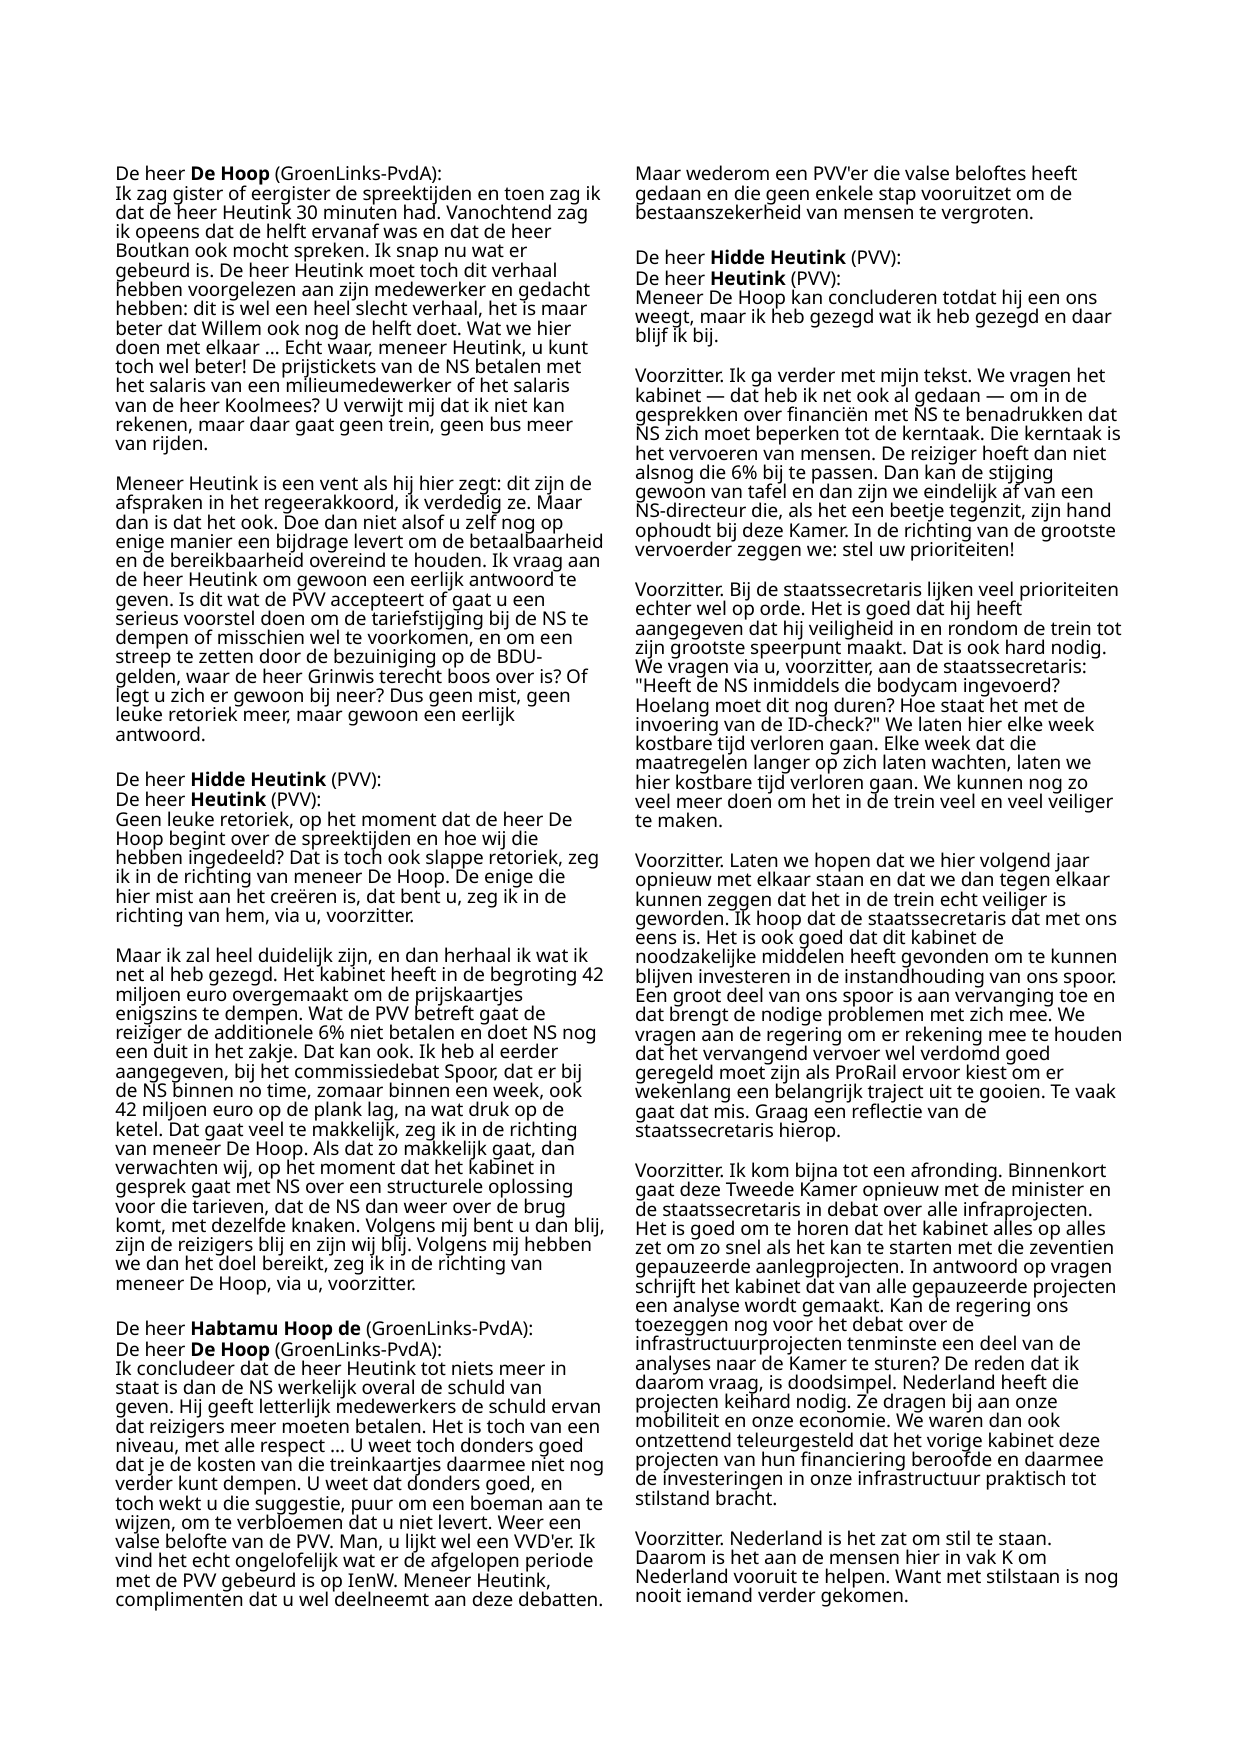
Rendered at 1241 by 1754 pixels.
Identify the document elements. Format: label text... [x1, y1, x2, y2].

text Ik zag gister of eergister de spreektijden en toen zag ik dat de heer Heutink 30 minuten had. Vanochtend zag ik opeens dat de helft ervanaf was en dat de heer Boutkan ook mocht spreken. Ik snap nu wat er gebeurd is. De heer Heutink moet toch dit verhaal hebben voorgelezen aan zijn medewerker en gedacht hebben: dit is wel een heel slecht verhaal, het is maar beter dat Willem ook nog de helft doet. Wat we hier doen met elkaar … Echt waar, meneer Heutink, u kunt toch wel beter! De prijstickets van de NS betalen met het salaris van een milieumedewerker of het salaris van de heer Koolmees? U verwijt mij dat ik niet kan rekenen, maar daar gaat geen trein, geen bus meer van rijden. [115, 184, 605, 454]
text Voorzitter. Ik ga verder met mijn tekst. We vragen het kabinet — dat heb ik net ook al gedaan — om in de gesprekken over financiën met NS te benadrukken dat NS zich moet beperken tot de kerntaak. Die kerntaak is het vervoeren van mensen. De reiziger hoeft dan niet alsnog die 6% bij te passen. Dan kan de stijging gewoon van tafel en dan zijn we eindelijk af van een NS-directeur die, als het een beetje tegenzit, zijn hand ophoudt bij deze Kamer. In de richting van de grootste vervoerder zeggen we: stel uw prioriteiten! [635, 367, 1125, 560]
text Meneer Heutink is een vent als hij hier zegt: dit zijn de afspraken in het regeerakkoord, ik verdedig ze. Maar dan is dat het ook. Doe dan niet alsof u zelf nog op enige manier een bijdrage levert om de betaalbaarheid en de bereikbaarheid overeind te houden. Ik vraag aan de heer Heutink om gewoon een eerlijk antwoord te geven. Is dit wat de PVV accepteert of gaat u een serieus voorstel doen om de tariefstijging bij de NS te dempen of misschien wel te voorkomen, en om een streep te zetten door de bezuiniging op de BDU-gelden, waar de heer Grinwis terecht boos over is? Of legt u zich er gewoon bij neer? Dus geen mist, geen leuke retoriek meer, maar gewoon een eerlijk antwoord. [115, 475, 605, 745]
text Ik concludeer dat de heer Heutink tot niets meer in staat is dan de NS werkelijk overal de schuld van geven. Hij geeft letterlijk medewerkers de schuld ervan dat reizigers meer moeten betalen. Het is toch van een niveau, met alle respect … U weet toch donders goed dat je de kosten van die treinkaartjes daarmee niet nog verder kunt dempen. U weet dat donders goed, en toch wekt u die suggestie, puur om een boeman aan te wijzen, om te verbloemen dat u niet levert. Weer een valse belofte van de PVV. Man, u lijkt wel een VVD'er. Ik vind het echt ongelofelijk wat er de afgelopen periode met de PVV gebeurd is op IenW. Meneer Heutink, complimenten dat u wel deelneemt aan deze debatten. [115, 1360, 605, 1610]
text Maar ik zal heel duidelijk zijn, en dan herhaal ik wat ik net al heb gezegd. Het kabinet heeft in de begroting 42 miljoen euro overgemaakt om de prijskaartjes enigszins te dempen. Wat de PVV betreft gaat de reiziger de additionele 6% niet betalen en doet NS nog een duit in het zakje. Dat kan ook. Ik heb al eerder aangegeven, bij het commissiedebat Spoor, dat er bij de NS binnen no time, zomaar binnen een week, ook 42 miljoen euro op de plank lag, na wat druk op de ketel. Dat gaat veel te makkelijk, zeg ik in de richting van meneer De Hoop. Als dat zo makkelijk gaat, dan verwachten wij, op het moment dat het kabinet in gesprek gaat met NS over een structurele oplossing voor die tarieven, dat de NS dan weer over de brug komt, met dezelfde knaken. Volgens mij bent u dan blij, zijn de reizigers blij en zijn wij blij. Volgens mij hebben we dan het doel bereikt, zeg ik in de richting van meneer De Hoop, via u, voorzitter. [115, 947, 605, 1294]
text Voorzitter. Ik kom bijna tot een afronding. Binnenkort gaat deze Tweede Kamer opnieuw met de minister en de staatssecretaris in debat over alle infraprojecten. Het is goed om te horen dat het kabinet alles op alles zet om zo snel als het kan te starten met die zeventien gepauzeerde aanlegprojecten. In antwoord op vragen schrijft het kabinet dat van alle gepauzeerde projecten een analyse wordt gemaakt. Kan de regering ons toezeggen nog voor het debat over de infrastructuurprojecten tenminste een deel van de analyses naar de Kamer te sturen? De reden dat ik daarom vraag, is doodsimpel. Nederland heeft die projecten keihard nodig. Ze dragen bij aan onze mobiliteit en onze economie. We waren dan ook ontzettend teleurgesteld dat het vorige kabinet deze projecten van hun financiering beroofde en daarmee de investeringen in onze infrastructuur praktisch tot stilstand bracht. [635, 1162, 1125, 1509]
text De heer De Hoop (GroenLinks-PvdA): [115, 165, 605, 184]
text Geen leuke retoriek, op het moment dat de heer De Hoop begint over de spreektijden en hoe wij die hebben ingedeeld? Dat is toch ook slappe retoriek, zeg ik in de richting van meneer De Hoop. De enige die hier mist aan het creëren is, dat bent u, zeg ik in de richting van hem, via u, voorzitter. [115, 811, 605, 926]
text De heer Heutink (PVV): [115, 791, 605, 811]
text De heer Heutink (PVV): [635, 270, 1125, 289]
text De heer Hidde Heutink (PVV): [115, 766, 605, 791]
text Meneer De Hoop kan concluderen totdat hij een ons weegt, maar ik heb gezegd wat ik heb gezegd en daar blijf ik bij. [635, 289, 1125, 347]
text Voorzitter. Laten we hopen dat we hier volgend jaar opnieuw met elkaar staan en dat we dan tegen elkaar kunnen zeggen dat het in de trein echt veiliger is geworden. Ik hoop dat de staatssecretaris dat met ons eens is. Het is ook goed dat dit kabinet de noodzakelijke middelen heeft gevonden om te kunnen blijven investeren in de instandhouding van ons spoor. Een groot deel van ons spoor is aan vervanging toe en dat brengt de nodige problemen met zich mee. We vragen aan de regering om er rekening mee te houden dat het vervangend vervoer wel verdomd goed geregeld moet zijn als ProRail ervoor kiest om er wekenlang een belangrijk traject uit te gooien. Te vaak gaat dat mis. Graag een reflectie van de staatssecretaris hierop. [635, 852, 1125, 1141]
text Voorzitter. Bij de staatssecretaris lijken veel prioriteiten echter wel op orde. Het is goed dat hij heeft aangegeven dat hij veiligheid in en rondom de trein tot zijn grootste speerpunt maakt. Dat is ook hard nodig. We vragen via u, voorzitter, aan de staatssecretaris: "Heeft de NS inmiddels die bodycam ingevoerd? Hoelang moet dit nog duren? Hoe staat het met de invoering van de ID-check?" We laten hier elke week kostbare tijd verloren gaan. Elke week dat die maatregelen langer op zich laten wachten, laten we hier kostbare tijd verloren gaan. We kunnen nog zo veel meer doen om het in de trein veel en veel veiliger te maken. [635, 581, 1125, 831]
text De heer Hidde Heutink (PVV): [635, 244, 1125, 270]
text De heer Habtamu Hoop de (GroenLinks-PvdA): [115, 1315, 605, 1341]
text Voorzitter. Nederland is het zat om stil te staan. Daarom is het aan de mensen hier in vak K om Nederland vooruit te helpen. Want met stilstaan is nog nooit iemand verder gekomen. [635, 1529, 1125, 1607]
text Maar wederom een PVV'er die valse beloftes heeft gedaan en die geen enkele stap vooruitzet om de bestaanszekerheid van mensen te vergroten. [635, 165, 1125, 223]
text De heer De Hoop (GroenLinks-PvdA): [115, 1341, 605, 1360]
